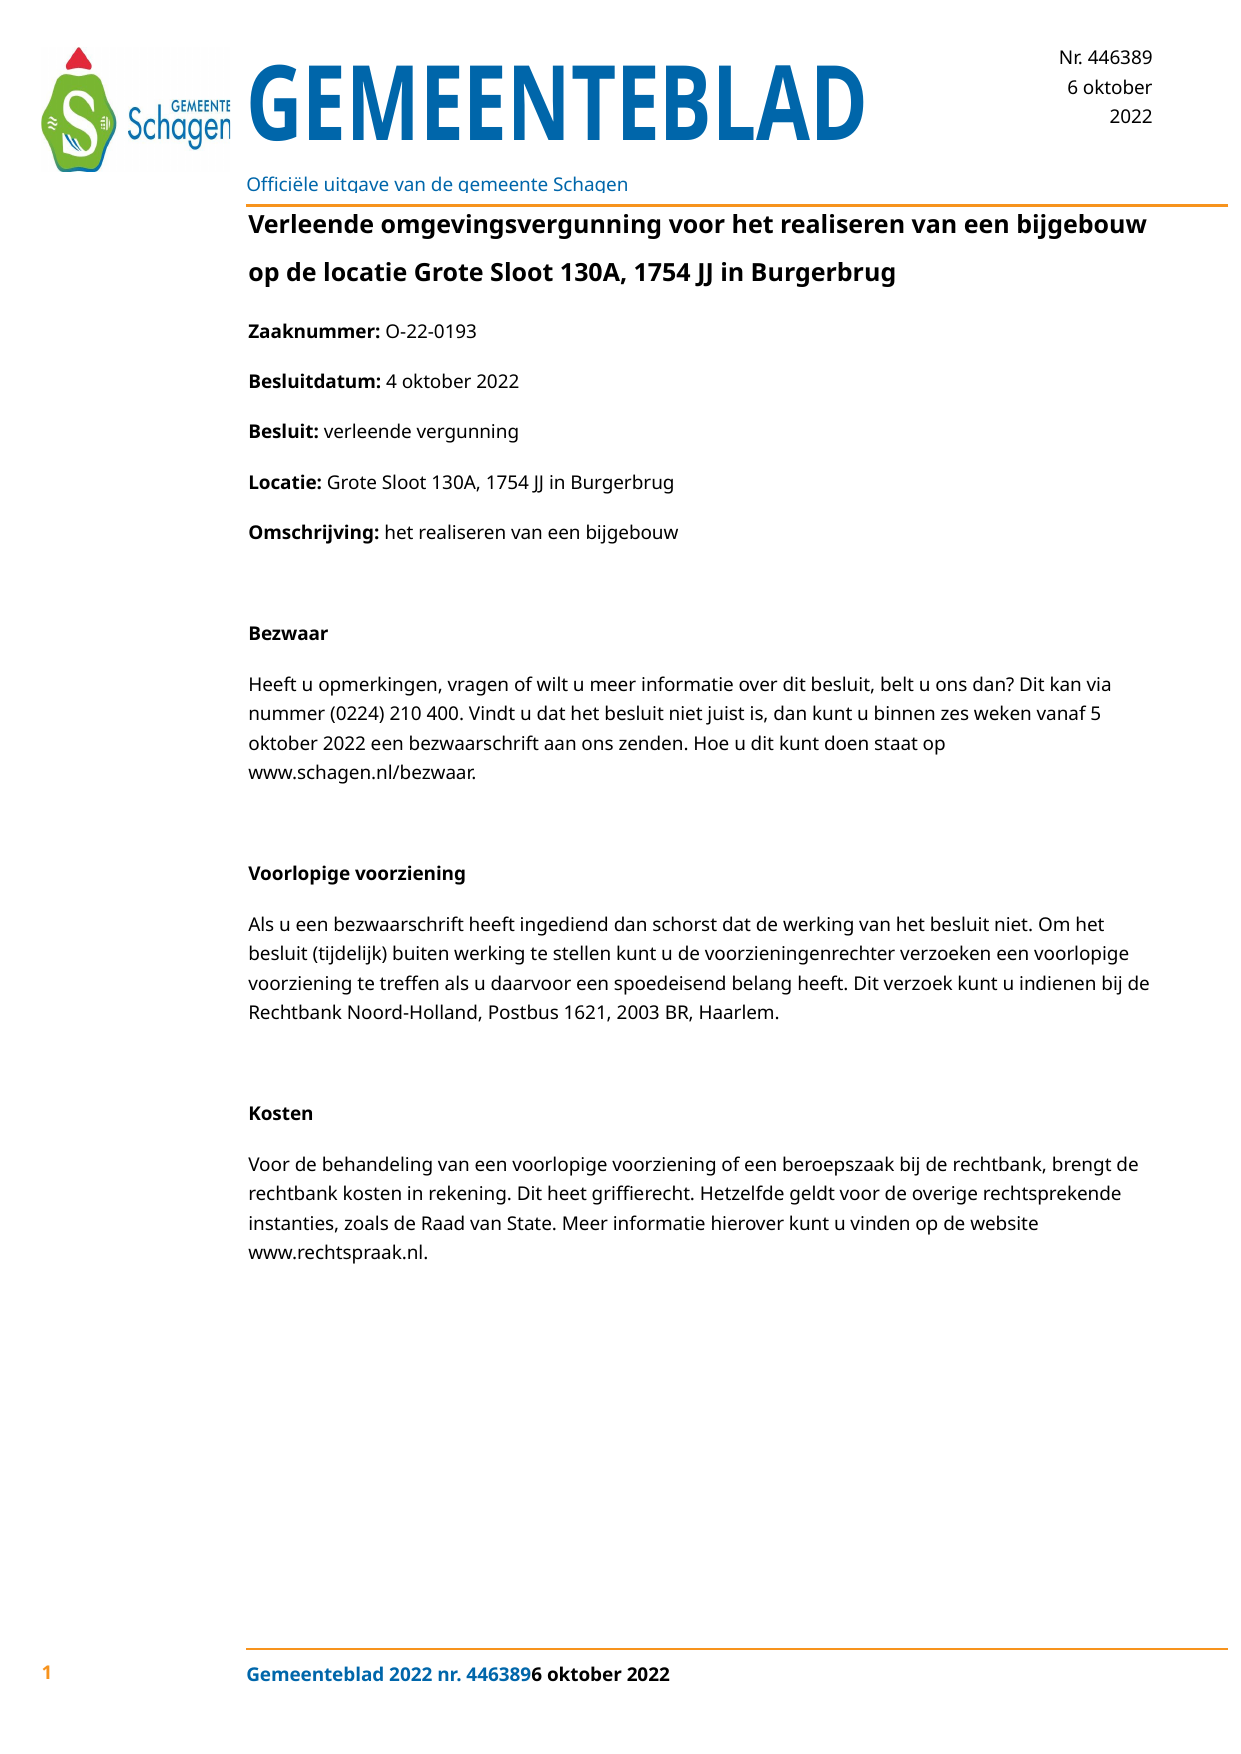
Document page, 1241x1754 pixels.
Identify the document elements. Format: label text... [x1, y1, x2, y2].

text Bezwaar [248, 620, 1152, 646]
text Zaaknummer: O-22-0193 [248, 318, 1152, 344]
text Heeft u opmerkingen, vragen of wilt u meer informatie over dit besluit, belt u ons dan? Dit kan via nummer (0224) 210 400. Vindt u dat het besluit niet juist is, dan kunt u binnen zes weken vanaf 5 oktober 2022 een bezwaarschrift aan ons zenden. Hoe u dit kunt doen staat op www.schagen.nl/bezwaar. [248, 671, 1152, 785]
text Besluit: verleende vergunning [248, 419, 1152, 444]
text Omschrijving: het realiseren van een bijgebouw [248, 519, 1152, 545]
text Voorlopige voorziening [248, 860, 1152, 886]
picture [41, 47, 231, 172]
text Voor de behandeling van een voorlopige voorziening of een beroepszaak bij de rechtbank, brengt de rechtbank kosten in rekening. Dit heet griffierecht. Hetzelfde geldt voor de overige rechtsprekende instanties, zoals de Raad van State. Meer informatie hierover kunt u vinden op de website www.rechtspraak.nl. [248, 1151, 1152, 1265]
text Locatie: Grote Sloot 130A, 1754 JJ in Burgerbrug [248, 469, 1152, 495]
text Verleende omgevingsvergunning voor het realiseren van een bijgebouw op de locatie Grote Sloot 130A, 1754 JJ in Burgerbrug [248, 207, 1152, 288]
text Als u een bezwaarschrift heeft ingediend dan schorst dat de werking van het besluit niet. Om het besluit (tijdelijk) buiten werking te stellen kunt u de voorzieningenrechter verzoeken een voorlopige voorziening te treffen als u daarvoor een spoedeisend belang heeft. Dit verzoek kunt u indienen bij de Rechtbank Noord-Holland, Postbus 1621, 2003 BR, Haarlem. [248, 911, 1152, 1025]
text Kosten [248, 1100, 1152, 1126]
text Besluitdatum: 4 oktober 2022 [248, 368, 1152, 394]
